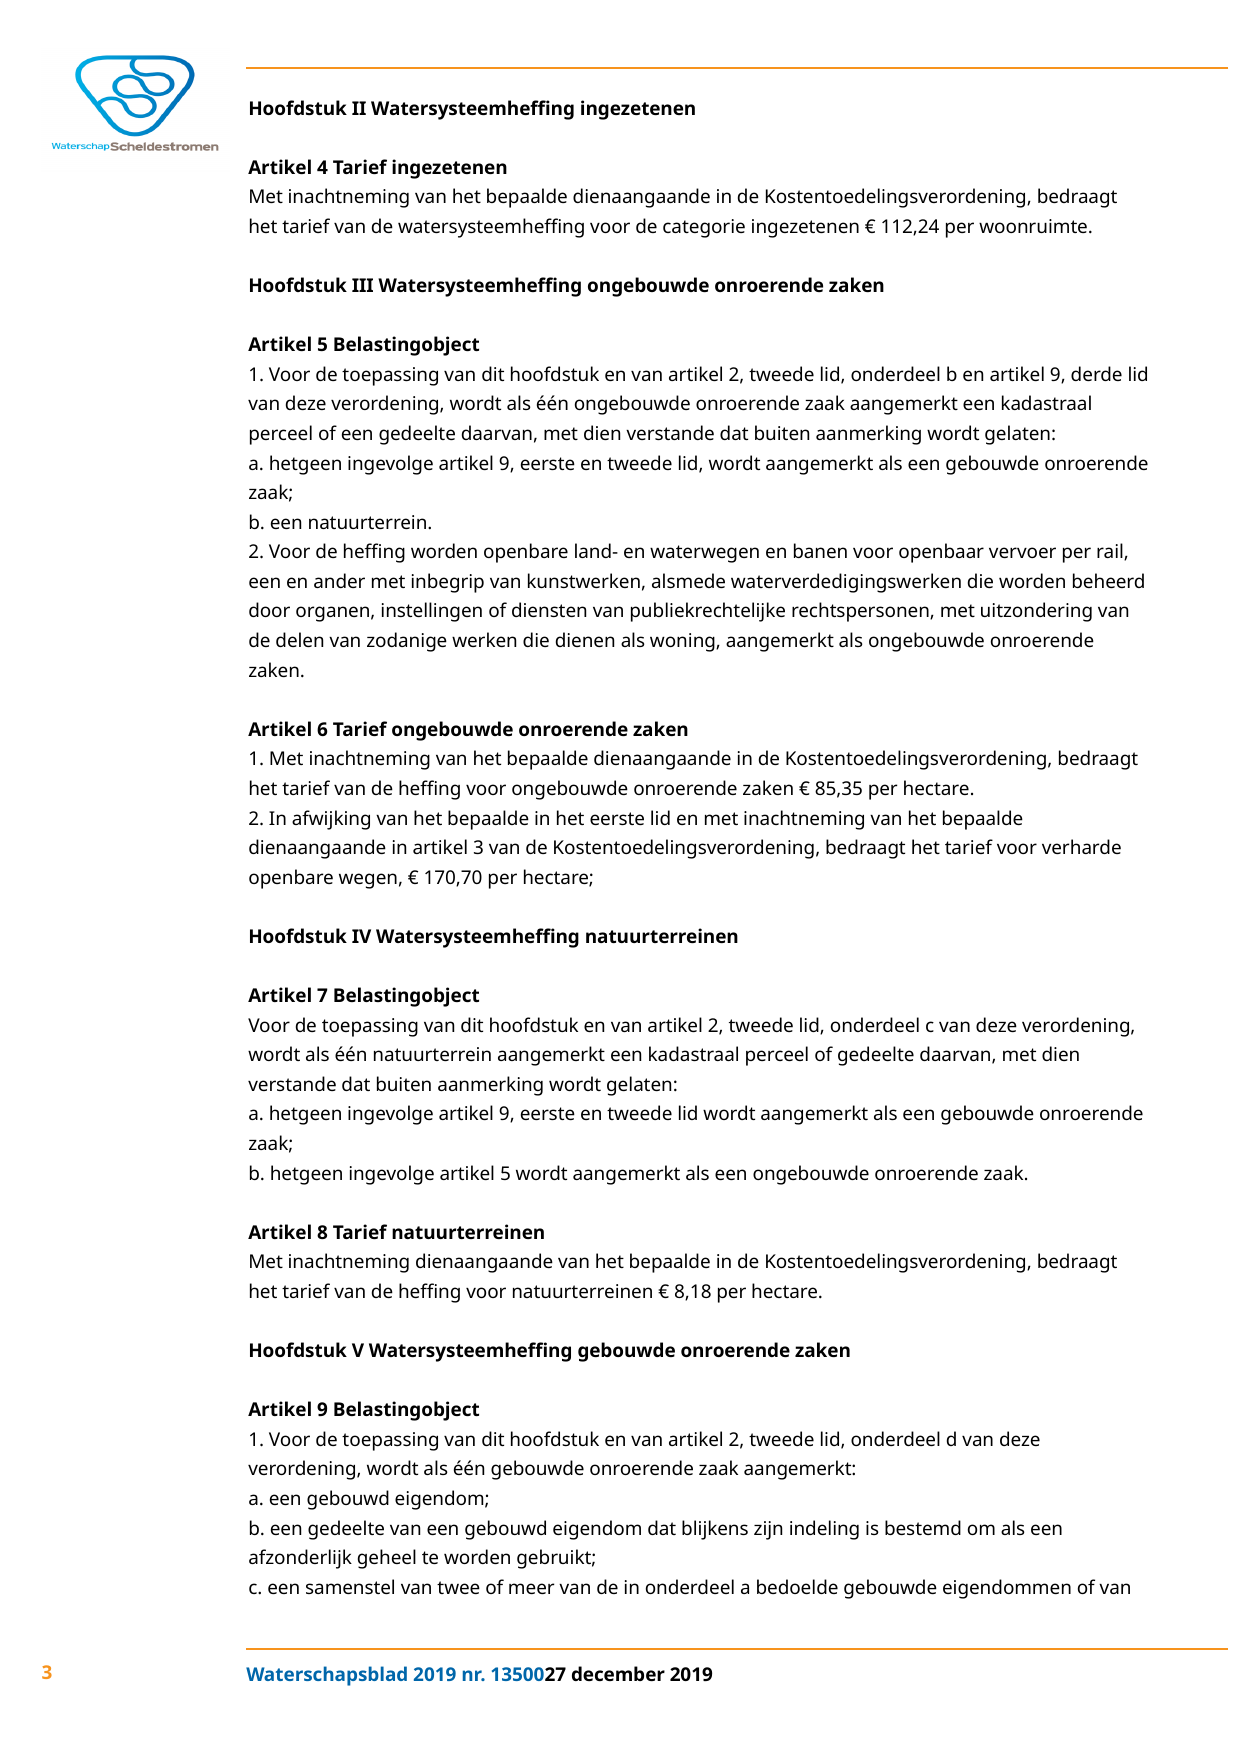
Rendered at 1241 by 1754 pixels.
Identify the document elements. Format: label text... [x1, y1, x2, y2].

text Hoofdstuk III Watersysteemheffing ongebouwde onroerende zaken [248, 272, 1152, 298]
text Met inachtneming dienaangaande van het bepaalde in de Kostentoedelingsverordening, bedraagt het tarief van de heffing voor natuurterreinen € 8,18 per hectare. [248, 1248, 1152, 1304]
text Met inachtneming van het bepaalde dienaangaande in de Kostentoedelingsverordening, bedraagt het tarief van de watersysteemheffing voor de categorie ingezetenen € 112,24 per woonruimte. [248, 183, 1152, 239]
text b. hetgeen ingevolge artikel 5 wordt aangemerkt als een ongebouwde onroerende zaak. [248, 1160, 1152, 1186]
picture [41, 47, 231, 172]
text b. een gedeelte van een gebouwd eigendom dat blijkens zijn indeling is bestemd om als een afzonderlijk geheel te worden gebruikt; [248, 1515, 1152, 1570]
text Voor de toepassing van dit hoofdstuk en van artikel 2, tweede lid, onderdeel c van deze verordening, wordt als één natuurterrein aangemerkt een kadastraal perceel of gedeelte daarvan, met dien verstande dat buiten aanmerking wordt gelaten: [248, 1012, 1152, 1097]
text a. hetgeen ingevolge artikel 9, eerste en tweede lid wordt aangemerkt als een gebouwde onroerende zaak; [248, 1101, 1152, 1156]
text 1. Voor de toepassing van dit hoofdstuk en van artikel 2, tweede lid, onderdeel b en artikel 9, derde lid van deze verordening, wordt als één ongebouwde onroerende zaak aangemerkt een kadastraal perceel of een gedeelte daarvan, met dien verstande dat buiten aanmerking wordt gelaten: [248, 361, 1152, 446]
text Artikel 8 Tarief natuurterreinen [248, 1219, 1152, 1245]
text Hoofdstuk II Watersysteemheffing ingezetenen [248, 95, 1152, 121]
text Hoofdstuk V Watersysteemheffing gebouwde onroerende zaken [248, 1337, 1152, 1363]
text c. een samenstel van twee of meer van de in onderdeel a bedoelde gebouwde eigendommen of van [248, 1574, 1152, 1600]
text 1. Met inachtneming van het bepaalde dienaangaande in de Kostentoedelingsverordening, bedraagt het tarief van de heffing voor ongebouwde onroerende zaken € 85,35 per hectare. [248, 746, 1152, 801]
text a. een gebouwd eigendom; [248, 1485, 1152, 1511]
text 1. Voor de toepassing van dit hoofdstuk en van artikel 2, tweede lid, onderdeel d van deze verordening, wordt als één gebouwde onroerende zaak aangemerkt: [248, 1426, 1152, 1481]
text Artikel 6 Tarief ongebouwde onroerende zaken [248, 716, 1152, 742]
text Hoofdstuk IV Watersysteemheffing natuurterreinen [248, 923, 1152, 949]
text Artikel 5 Belastingobject [248, 331, 1152, 357]
text Artikel 7 Belastingobject [248, 982, 1152, 1008]
text 2. Voor de heffing worden openbare land- en waterwegen en banen voor openbaar vervoer per rail, een en ander met inbegrip van kunstwerken, alsmede waterverdedigingswerken die worden beheerd door organen, instellingen of diensten van publiekrechtelijke rechtspersonen, met uitzondering van de delen van zodanige werken die dienen als woning, aangemerkt als ongebouwde onroerende zaken. [248, 538, 1152, 683]
text b. een natuurterrein. [248, 509, 1152, 535]
text a. hetgeen ingevolge artikel 9, eerste en tweede lid, wordt aangemerkt als een gebouwde onroerende zaak; [248, 450, 1152, 505]
text 2. In afwijking van het bepaalde in het eerste lid en met inachtneming van het bepaalde dienaangaande in artikel 3 van de Kostentoedelingsverordening, bedraagt het tarief voor verharde openbare wegen, € 170,70 per hectare; [248, 805, 1152, 890]
text Artikel 4 Tarief ingezetenen [248, 154, 1152, 180]
text Artikel 9 Belastingobject [248, 1396, 1152, 1422]
